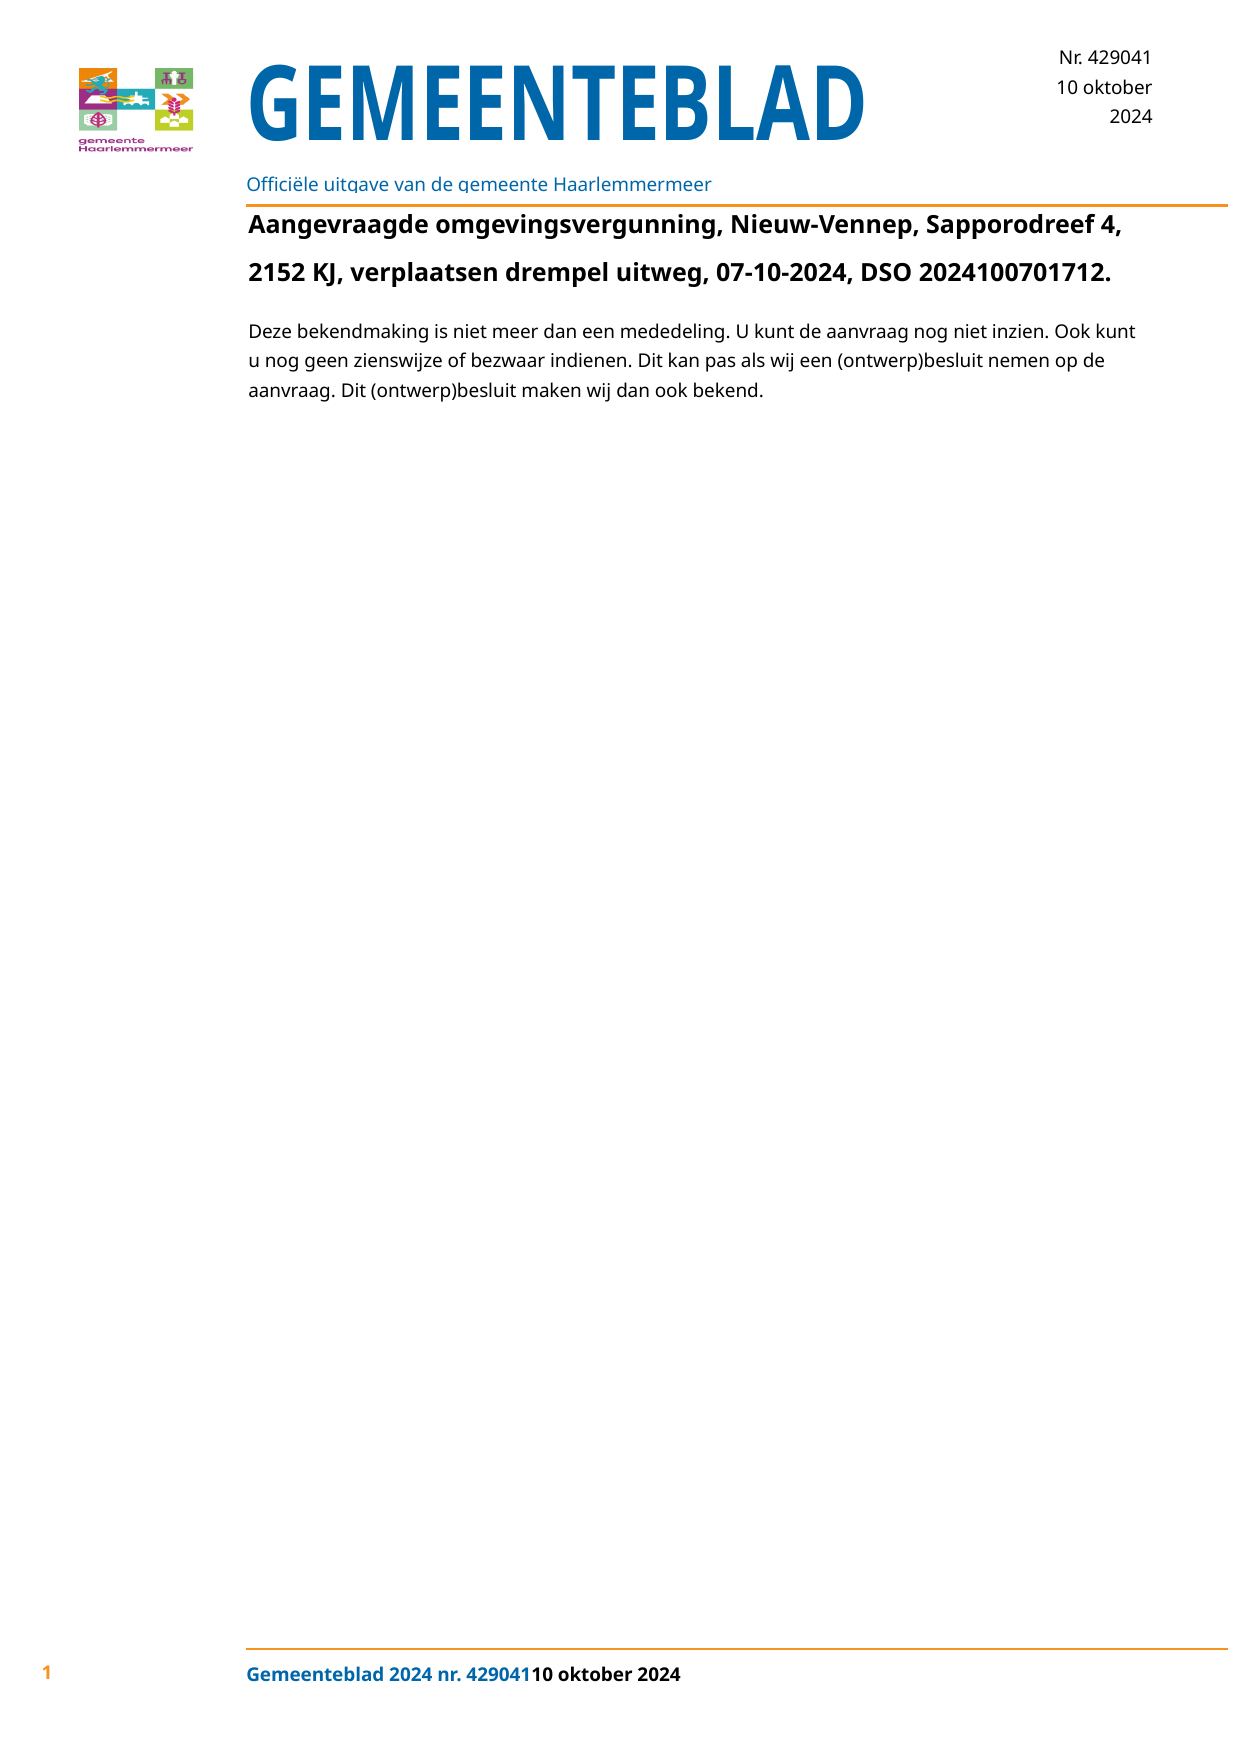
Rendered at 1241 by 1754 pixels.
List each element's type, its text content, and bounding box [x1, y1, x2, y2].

text Deze bekendmaking is niet meer dan een mededeling. U kunt de aanvraag nog niet inzien. Ook kunt u nog geen zienswijze of bezwaar indienen. Dit kan pas als wij een (ontwerp)besluit nemen op de aanvraag. Dit (ontwerp)besluit maken wij dan ook bekend. [248, 318, 1152, 403]
picture [41, 47, 231, 172]
text Aangevraagde omgevingsvergunning, Nieuw-Vennep, Sapporodreef 4, 2152 KJ, verplaatsen drempel uitweg, 07-10-2024, DSO 2024100701712. [248, 207, 1152, 288]
